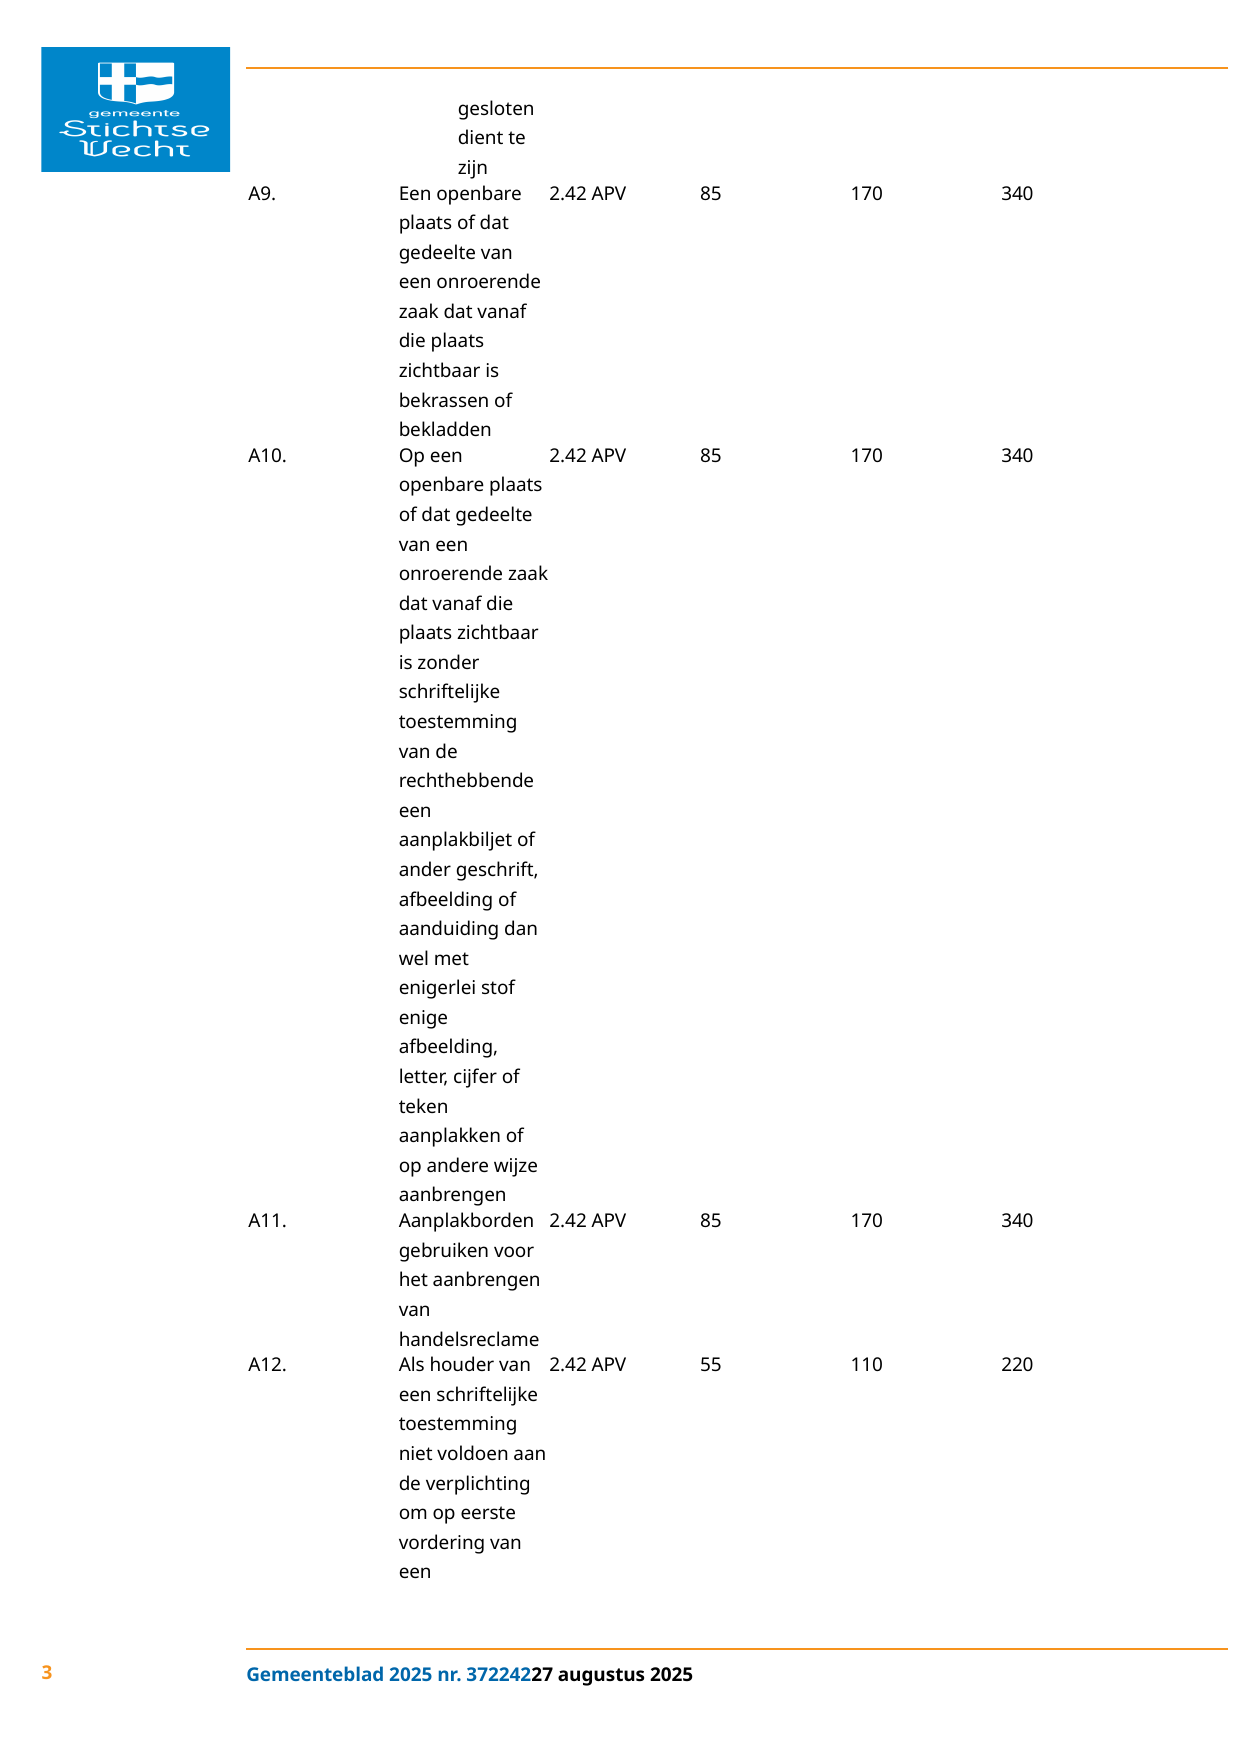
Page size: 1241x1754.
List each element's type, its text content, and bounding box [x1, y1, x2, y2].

table_cell [248, 95, 398, 180]
table_cell Als houder van een schriftelijke toestemming niet voldoen aan de verplichting om op eerste vordering van een [399, 1351, 549, 1584]
table_cell 340 [1001, 442, 1152, 1207]
table_cell [1001, 95, 1152, 180]
table_cell 2.42 APV [549, 180, 700, 442]
table_cell A9. [248, 180, 398, 442]
table_cell [700, 95, 850, 180]
table_cell 2.42 APV [549, 1208, 700, 1351]
table_cell 85 [700, 442, 850, 1207]
table_cell [549, 95, 700, 180]
table_cell 170 [850, 180, 1001, 442]
table_cell 340 [1001, 180, 1152, 442]
table_cell 220 [1001, 1351, 1152, 1584]
table_cell A10. [248, 442, 398, 1207]
table_cell 2.42 APV [549, 1351, 700, 1584]
table_cell 170 [850, 442, 1001, 1207]
picture [137, 63, 174, 103]
table_cell 340 [1001, 1208, 1152, 1351]
table_cell Een openbare plaats of dat gedeelte van een onroerende zaak dat vanaf die plaats zichtbaar is bekrassen of bekladden [399, 180, 549, 442]
table_cell 110 [850, 1351, 1001, 1584]
table_cell 85 [700, 180, 850, 442]
table_cell 2.42 APV [549, 442, 700, 1207]
table_cell 85 [700, 1208, 850, 1351]
picture [99, 63, 135, 101]
table_cell Op een openbare plaats of dat gedeelte van een onroerende zaak dat vanaf die plaats zichtbaar is zonder schriftelijke toestemming van de rechthebbende een aanplakbiljet of ander geschrift, afbeelding of aanduiding dan wel met enigerlei stof enige afbeelding, letter, cijfer of teken aanplakken of op andere wijze aanbrengen [399, 442, 549, 1207]
table_cell A11. [248, 1208, 398, 1351]
table_cell 170 [850, 1208, 1001, 1351]
table_cell [850, 95, 1001, 180]
table_cell gesloten dient te zijn [399, 95, 549, 180]
table_cell Aanplakborden gebruiken voor het aanbrengen van handelsreclame [399, 1208, 549, 1351]
table_cell 55 [700, 1351, 850, 1584]
table_cell A12. [248, 1351, 398, 1584]
